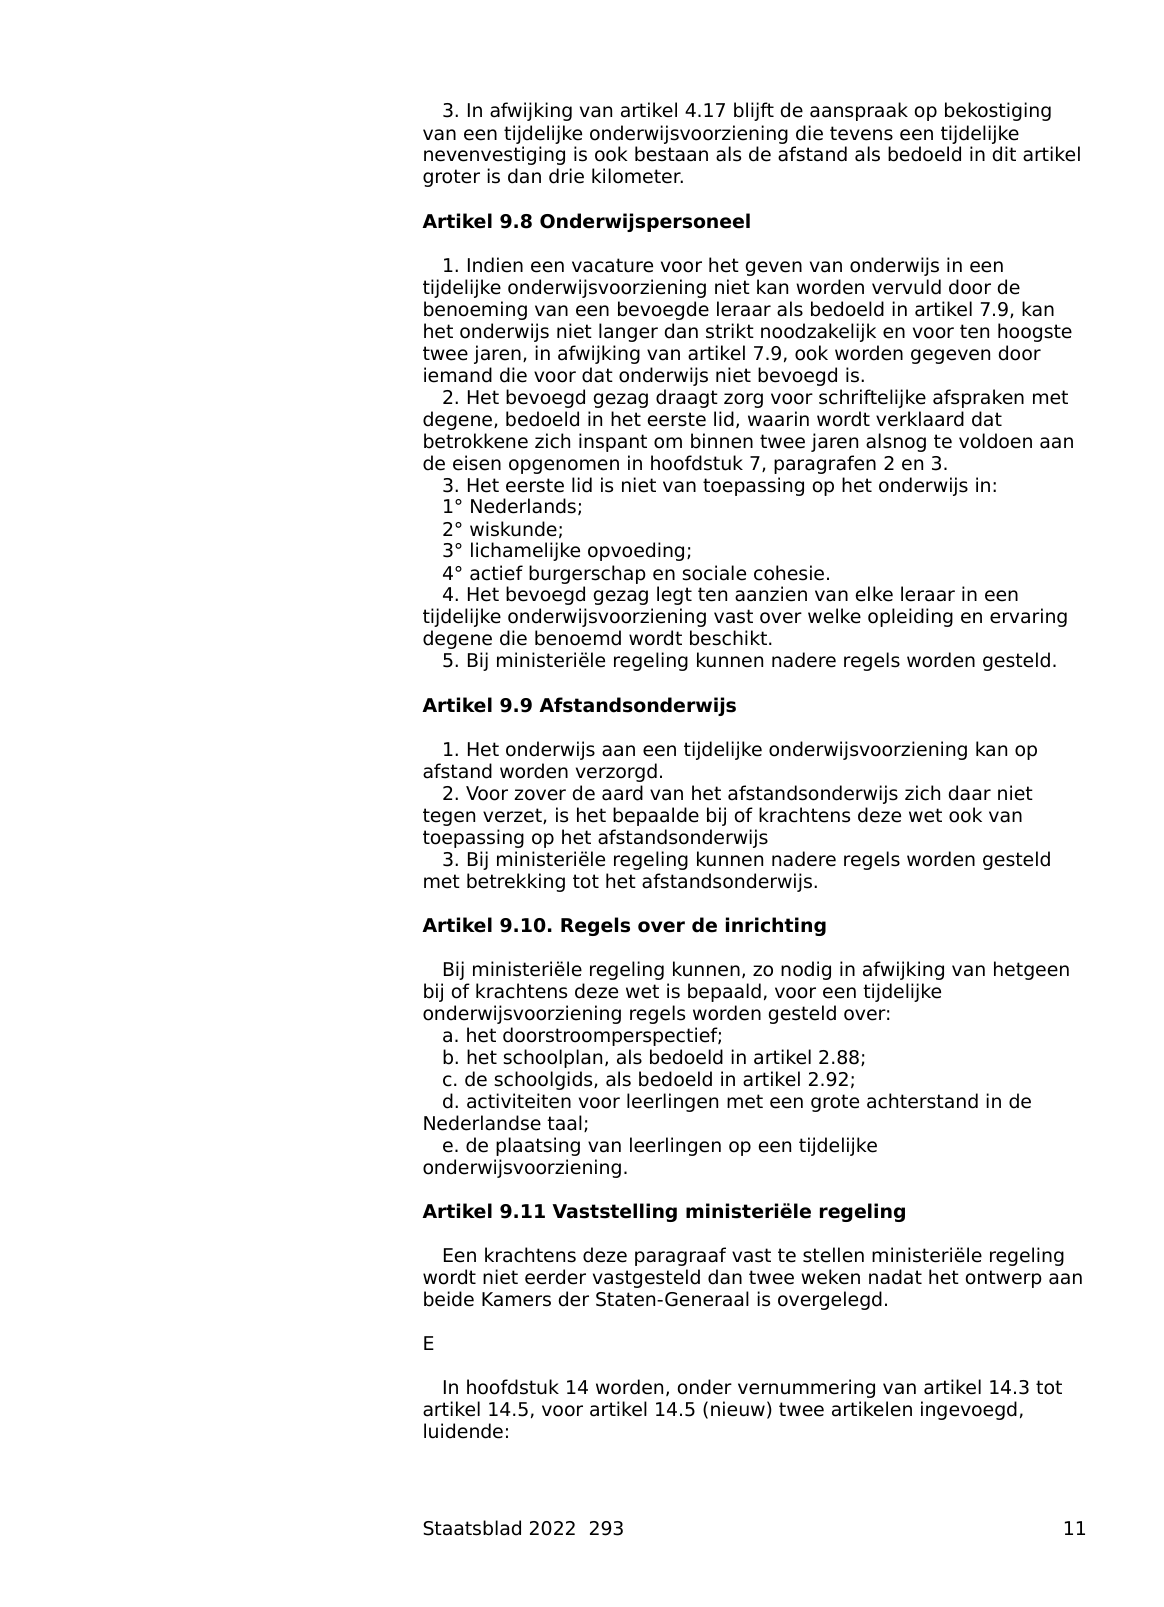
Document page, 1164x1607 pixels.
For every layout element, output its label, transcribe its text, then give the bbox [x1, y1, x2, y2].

text 2. Het bevoegd gezag draagt zorg voor schriftelijke afspraken met degene, bedoeld in het eerste lid, waarin wordt verklaard dat betrokkene zich inspant om binnen twee jaren alsnog te voldoen aan de eisen opgenomen in hoofdstuk 7, paragrafen 2 en 3. [422, 387, 1087, 474]
text 4. Het bevoegd gezag legt ten aanzien van elke leraar in een tijdelijke onderwijsvoorziening vast over welke opleiding en ervaring degene die benoemd wordt beschikt. [422, 584, 1087, 650]
text 2° wiskunde; [422, 518, 1087, 540]
text d. activiteiten voor leerlingen met een grote achterstand in de Nederlandse taal; [422, 1091, 1087, 1135]
text E [422, 1333, 1087, 1355]
subtitle Artikel 9.9 Afstandsonderwijs [422, 694, 1087, 716]
text 1. Het onderwijs aan een tijdelijke onderwijsvoorziening kan op afstand worden verzorgd. [422, 739, 1087, 783]
text 3° lichamelijke opvoeding; [422, 540, 1087, 562]
text 4° actief burgerschap en sociale cohesie. [422, 562, 1087, 584]
subtitle Artikel 9.11 Vaststelling ministeriële regeling [422, 1201, 1087, 1223]
text 5. Bij ministeriële regeling kunnen nadere regels worden gesteld. [422, 650, 1087, 672]
text a. het doorstroomperspectief; [422, 1025, 1087, 1047]
text In hoofdstuk 14 worden, onder vernummering van artikel 14.3 tot artikel 14.5, voor artikel 14.5 (nieuw) twee artikelen ingevoegd, luidende: [422, 1377, 1087, 1443]
text 3. Bij ministeriële regeling kunnen nadere regels worden gesteld met betrekking tot het afstandsonderwijs. [422, 848, 1087, 892]
text Een krachtens deze paragraaf vast te stellen ministeriële regeling wordt niet eerder vastgesteld dan twee weken nadat het ontwerp aan beide Kamers der Staten-Generaal is overgelegd. [422, 1245, 1087, 1311]
subtitle Artikel 9.8 Onderwijspersoneel [422, 211, 1087, 232]
text 3. In afwijking van artikel 4.17 blijft de aanspraak op bekostiging van een tijdelijke onderwijsvoorziening die tevens een tijdelijke nevenvestiging is ook bestaan als de afstand als bedoeld in dit artikel groter is dan drie kilometer. [422, 100, 1087, 188]
text 2. Voor zover de aard van het afstandsonderwijs zich daar niet tegen verzet, is het bepaalde bij of krachtens deze wet ook van toepassing op het afstandsonderwijs [422, 783, 1087, 848]
text Bij ministeriële regeling kunnen, zo nodig in afwijking van hetgeen bij of krachtens deze wet is bepaald, voor een tijdelijke onderwijsvoorziening regels worden gesteld over: [422, 959, 1087, 1025]
text e. de plaatsing van leerlingen op een tijdelijke onderwijsvoorziening. [422, 1135, 1087, 1179]
text 1° Nederlands; [422, 496, 1087, 518]
text c. de schoolgids, als bedoeld in artikel 2.92; [422, 1069, 1087, 1091]
text b. het schoolplan, als bedoeld in artikel 2.88; [422, 1047, 1087, 1069]
subtitle Artikel 9.10. Regels over de inrichting [422, 915, 1087, 937]
text 1. Indien een vacature voor het geven van onderwijs in een tijdelijke onderwijsvoorziening niet kan worden vervuld door de benoeming van een bevoegde leraar als bedoeld in artikel 7.9, kan het onderwijs niet langer dan strikt noodzakelijk en voor ten hoogste twee jaren, in afwijking van artikel 7.9, ook worden gegeven door iemand die voor dat onderwijs niet bevoegd is. [422, 255, 1087, 387]
text 3. Het eerste lid is niet van toepassing op het onderwijs in: [422, 474, 1087, 496]
